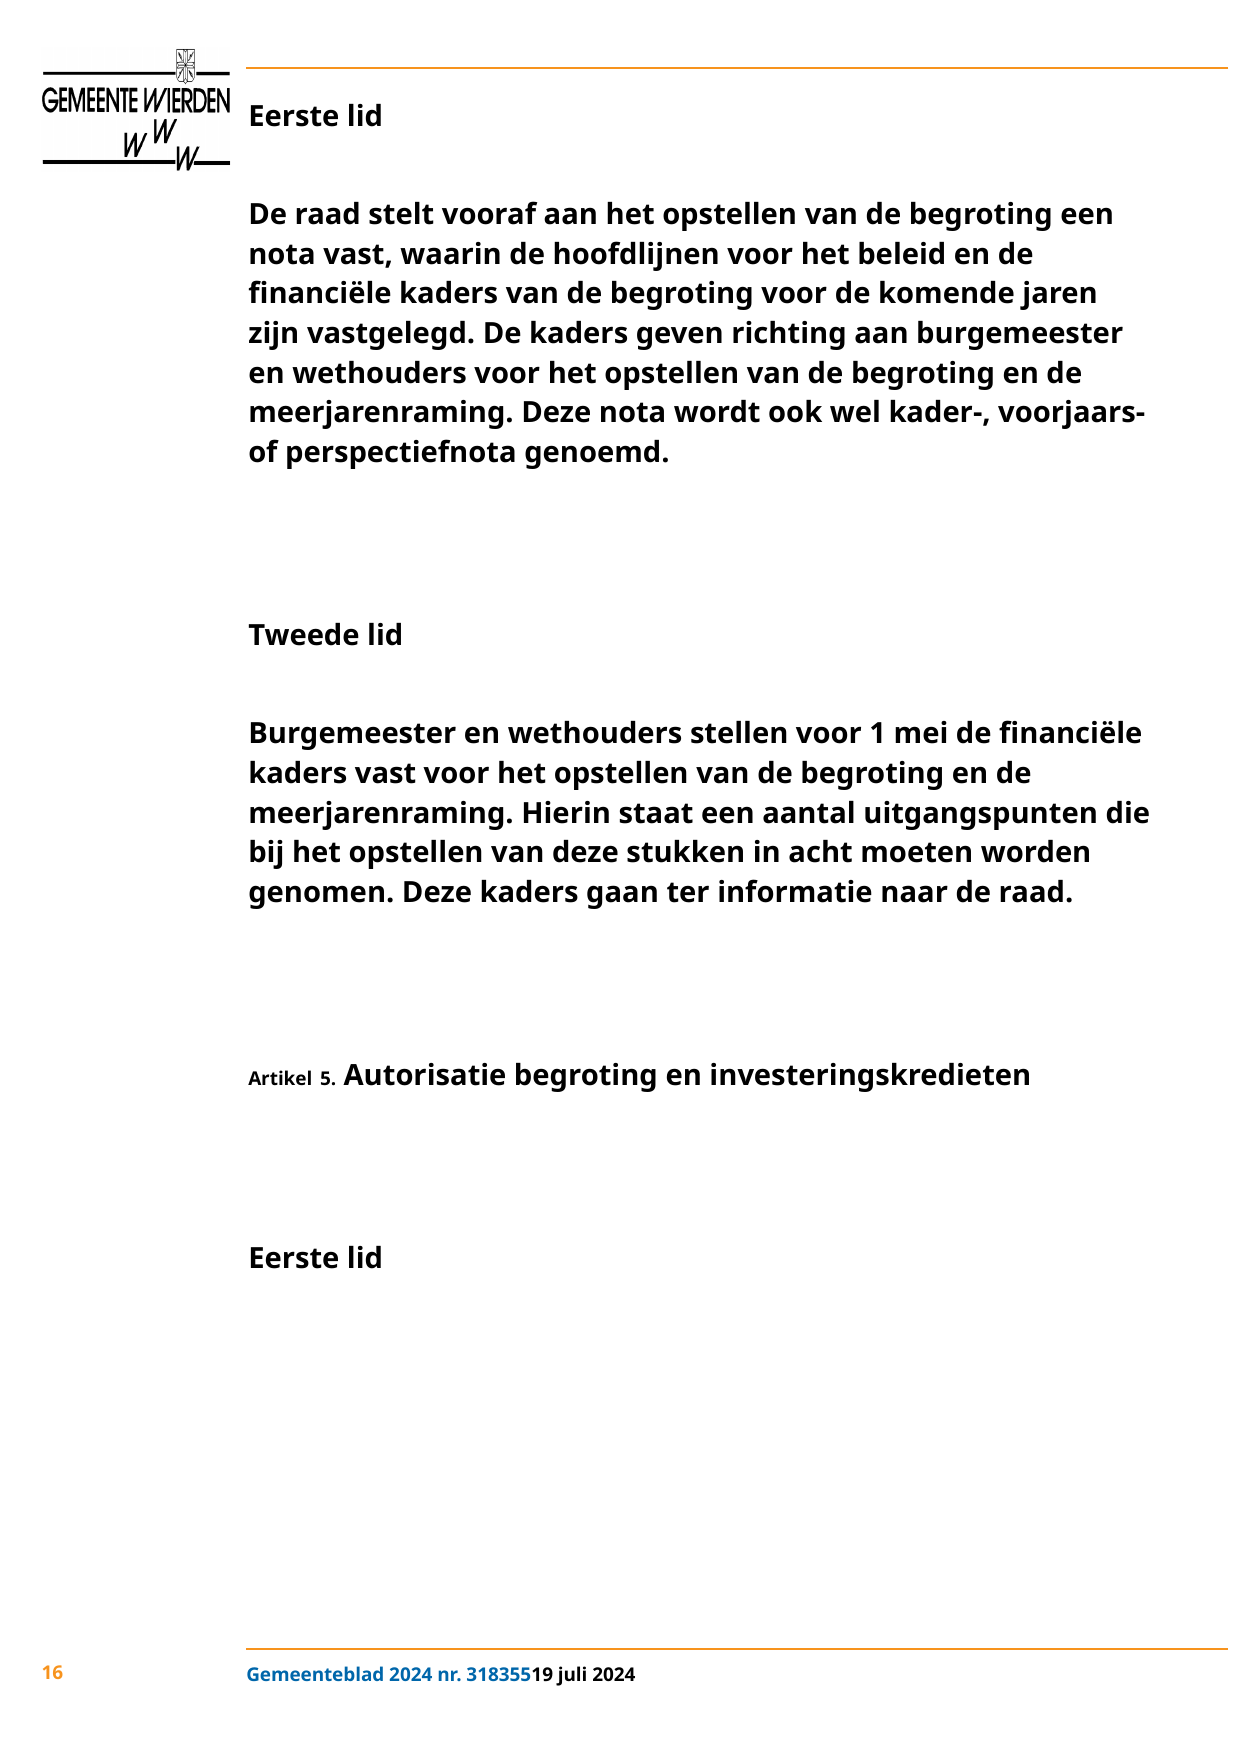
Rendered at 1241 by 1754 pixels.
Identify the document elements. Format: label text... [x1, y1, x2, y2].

text Eerste lid [248, 1237, 1152, 1277]
text Eerste lid [248, 95, 1152, 134]
text Tweede lid [248, 614, 1152, 654]
picture [41, 47, 231, 172]
text Artikel 5. Autorisatie begroting en investeringskredieten [248, 1054, 1152, 1094]
text Burgemeester en wethouders stellen voor 1 mei de financiële kaders vast voor het opstellen van de begroting en de meerjarenraming. Hierin staat een aantal uitgangspunten die bij het opstellen van deze stukken in acht moeten worden genomen. Deze kaders gaan ter informatie naar de raad. [248, 713, 1152, 911]
text De raad stelt vooraf aan het opstellen van de begroting een nota vast, waarin de hoofdlijnen voor het beleid en de financiële kaders van de begroting voor de komende jaren zijn vastgelegd. De kaders geven richting aan burgemeester en wethouders voor het opstellen van de begroting en de meerjarenraming. Deze nota wordt ook wel kader-, voorjaars- of perspectiefnota genoemd. [248, 193, 1152, 471]
